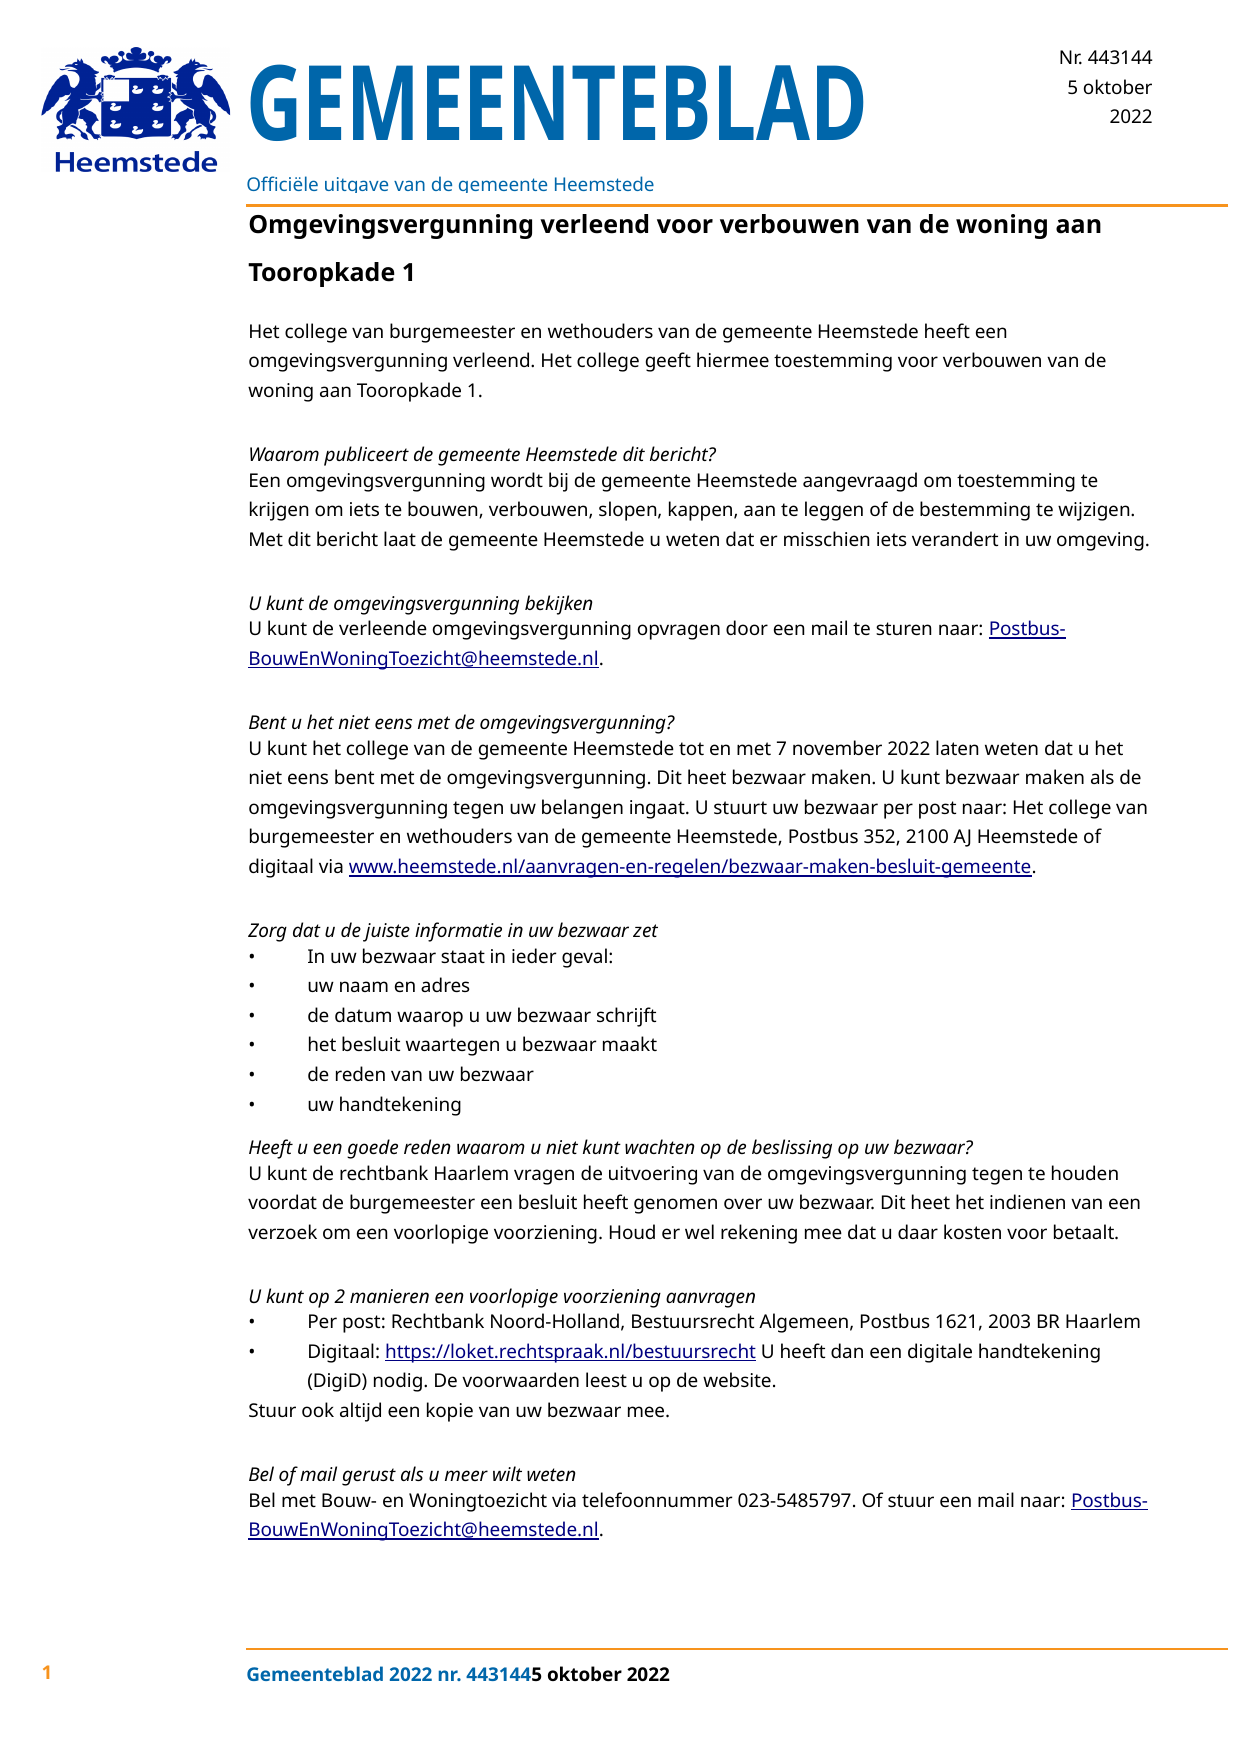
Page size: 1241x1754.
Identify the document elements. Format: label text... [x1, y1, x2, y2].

list uw handtekening [248, 1091, 1152, 1117]
text Bel met Bouw- en Woningtoezicht via telefoonnummer 023-5485797. Of stuur een mail naar: Postbus-BouwEnWoningToezicht@heemstede.nl. [248, 1487, 1152, 1542]
list het besluit waartegen u bezwaar maakt [248, 1032, 1152, 1057]
text U kunt de rechtbank Haarlem vragen de uitvoering van de omgevingsvergunning tegen te houden voordat de burgemeester een besluit heeft genomen over uw bezwaar. Dit heet het indienen van een verzoek om een voorlopige voorziening. Houd er wel rekening mee dat u daar kosten voor betaalt. [248, 1160, 1152, 1244]
list uw naam en adres [248, 972, 1152, 998]
list Digitaal: https://loket.rechtspraak.nl/bestuursrecht U heeft dan een digitale handtekening (DigiD) nodig. De voorwaarden leest u op de website. [248, 1338, 1152, 1393]
text Bel of mail gerust als u meer wilt weten [248, 1461, 1152, 1487]
text U kunt de omgevingsvergunning bekijken [248, 590, 1152, 616]
text Heeft u een goede reden waarom u niet kunt wachten op de beslissing op uw bezwaar? [248, 1134, 1152, 1160]
text Zorg dat u de juiste informatie in uw bezwaar zet [248, 917, 1152, 943]
text Een omgevingsvergunning wordt bij de gemeente Heemstede aangevraagd om toestemming te krijgen om iets te bouwen, verbouwen, slopen, kappen, aan te leggen of de bestemming te wijzigen. Met dit bericht laat de gemeente Heemstede u weten dat er misschien iets verandert in uw omgeving. [248, 467, 1152, 552]
text Het college van burgemeester en wethouders van de gemeente Heemstede heeft een omgevingsvergunning verleend. Het college geeft hiermee toestemming voor verbouwen van de woning aan Tooropkade 1. [248, 318, 1152, 403]
list de datum waarop u uw bezwaar schrijft [248, 1002, 1152, 1028]
text Stuur ook altijd een kopie van uw bezwaar mee. [248, 1397, 1152, 1423]
text Waarom publiceert de gemeente Heemstede dit bericht? [248, 441, 1152, 467]
text U kunt de verleende omgevingsvergunning opvragen door een mail te sturen naar: Postbus-BouwEnWoningToezicht@heemstede.nl. [248, 616, 1152, 671]
text U kunt het college van de gemeente Heemstede tot en met 7 november 2022 laten weten dat u het niet eens bent met de omgevingsvergunning. Dit heet bezwaar maken. U kunt bezwaar maken als de omgevingsvergunning tegen uw belangen ingaat. U stuurt uw bezwaar per post naar: Het college van burgemeester en wethouders van de gemeente Heemstede, Postbus 352, 2100 AJ Heemstede of digitaal via www.heemstede.nl/aanvragen-en-regelen/bezwaar-maken-besluit-gemeente. [248, 735, 1152, 879]
list In uw bezwaar staat in ieder geval: [248, 943, 1152, 969]
text Bent u het niet eens met de omgevingsvergunning? [248, 709, 1152, 735]
picture [41, 47, 231, 172]
list de reden van uw bezwaar [248, 1061, 1152, 1087]
text Omgevingsvergunning verleend voor verbouwen van de woning aan Tooropkade 1 [248, 207, 1152, 288]
list Per post: Rechtbank Noord-Holland, Bestuursrecht Algemeen, Postbus 1621, 2003 BR Haarlem [248, 1308, 1152, 1334]
text U kunt op 2 manieren een voorlopige voorziening aanvragen [248, 1283, 1152, 1308]
